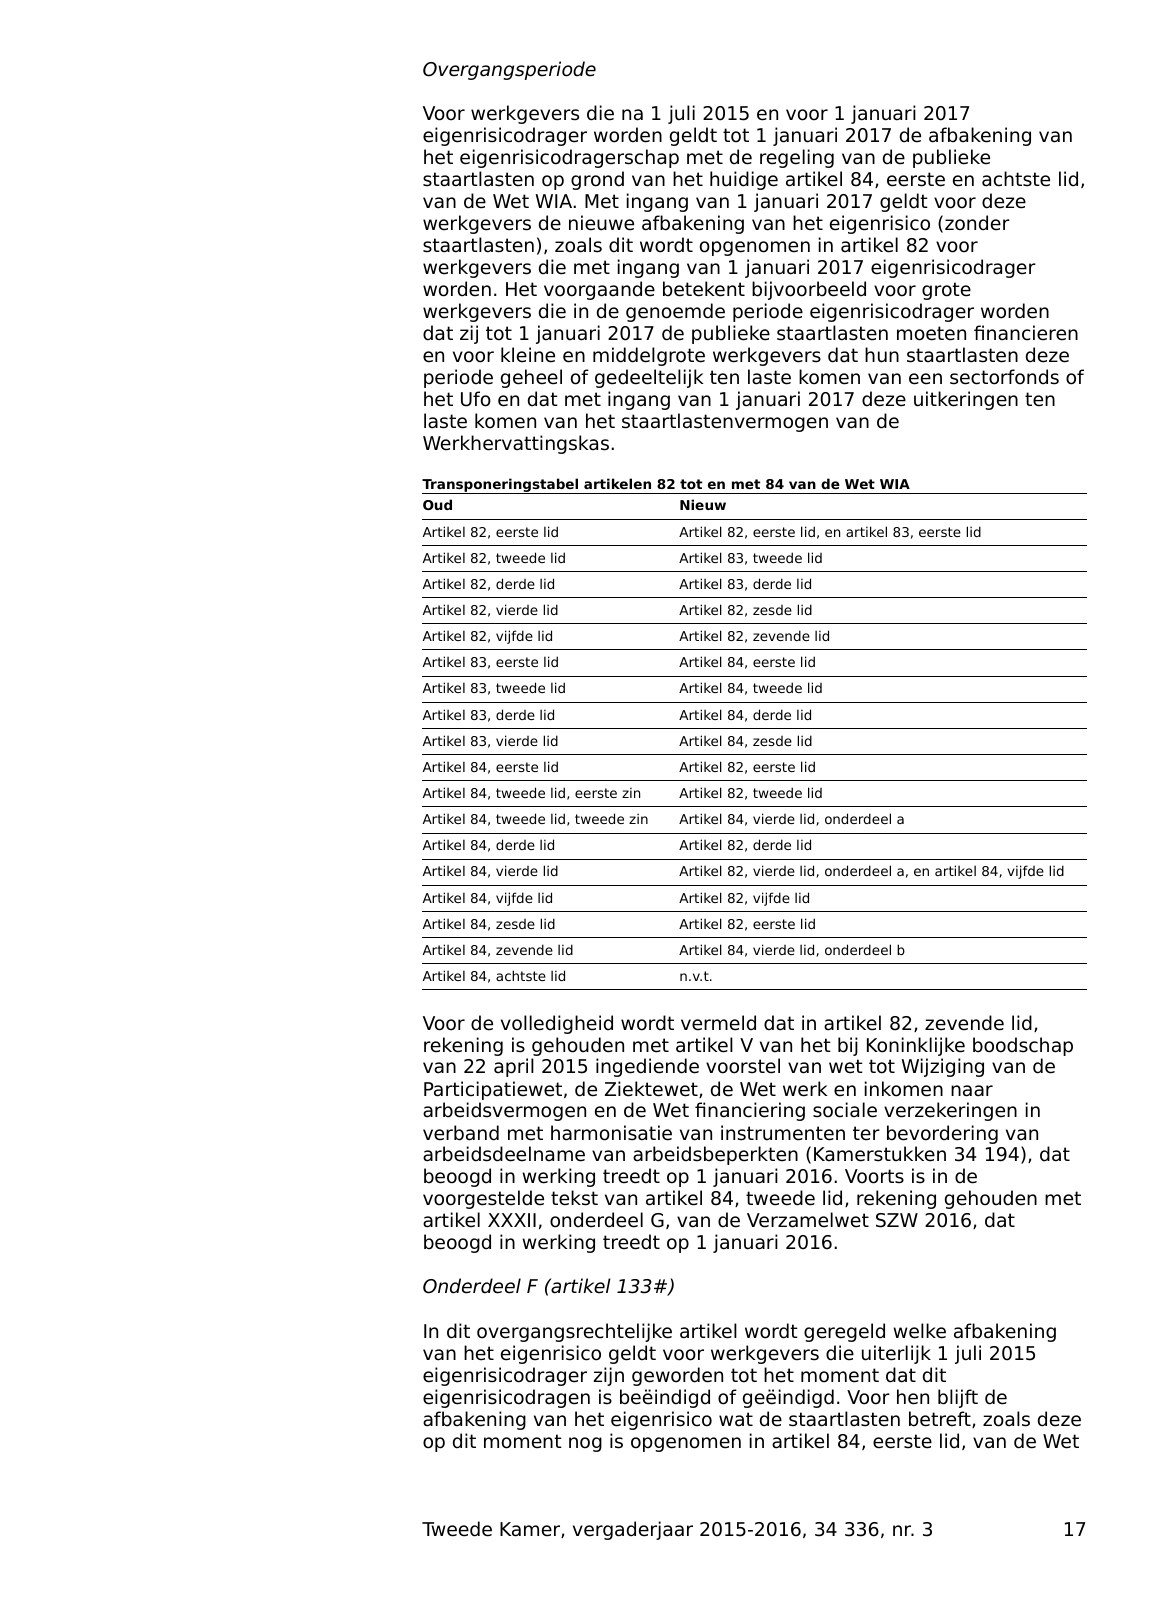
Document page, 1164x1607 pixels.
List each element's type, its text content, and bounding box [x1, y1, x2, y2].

subtitle Onderdeel F (artikel 133#) [422, 1276, 1087, 1298]
table_cell Artikel 83, tweede lid [422, 677, 673, 702]
table_cell Artikel 84, zevende lid [422, 938, 673, 963]
table_cell Artikel 83, vierde lid [422, 729, 673, 754]
table_cell Artikel 83, eerste lid [422, 650, 673, 676]
text Voor werkgevers die na 1 juli 2015 en voor 1 januari 2017 eigenrisicodrager worden geldt tot 1 januari 2017 de afbakening van het eigenrisicodragerschap met de regeling van de publieke staartlasten op grond van het huidige artikel 84, eerste en achtste lid, van de Wet WIA. Met ingang van 1 januari 2017 geldt voor deze werkgevers de nieuwe afbakening van het eigenrisico (zonder staartlasten), zoals dit wordt opgenomen in artikel 82 voor werkgevers die met ingang van 1 januari 2017 eigenrisicodrager worden. Het voorgaande betekent bijvoorbeeld voor grote werkgevers die in de genoemde periode eigenrisicodrager worden dat zij tot 1 januari 2017 de publieke staartlasten moeten financieren en voor kleine en middelgrote werkgevers dat hun staartlasten deze periode geheel of gedeeltelijk ten laste komen van een sectorfonds of het Ufo en dat met ingang van 1 januari 2017 deze uitkeringen ten laste komen van het staartlastenvermogen van de Werkhervattingskas. [422, 103, 1087, 455]
table_cell Artikel 84, tweede lid [673, 677, 1087, 702]
table_cell Artikel 84, derde lid [673, 703, 1087, 728]
table_cell Artikel 84, eerste lid [673, 650, 1087, 676]
table_cell Artikel 83, derde lid [673, 572, 1087, 597]
table_cell Artikel 82, eerste lid [673, 912, 1087, 937]
subtitle Overgangsperiode [422, 59, 1087, 81]
table_cell Artikel 84, achtste lid [422, 964, 673, 989]
table_cell n.v.t. [673, 964, 1087, 989]
table_cell Artikel 82, vierde lid [422, 598, 673, 623]
table_cell Artikel 84, vierde lid, onderdeel a [673, 807, 1087, 832]
table_cell Artikel 82, derde lid [422, 572, 673, 597]
table_cell Artikel 82, zesde lid [673, 598, 1087, 623]
table_cell Artikel 83, tweede lid [673, 546, 1087, 571]
table_cell Artikel 84, vierde lid, onderdeel b [673, 938, 1087, 963]
table_cell Artikel 84, tweede lid, tweede zin [422, 807, 673, 832]
table_cell Artikel 82, tweede lid [422, 546, 673, 571]
table_cell Artikel 82, eerste lid [422, 520, 673, 545]
table_cell Artikel 84, zesde lid [673, 729, 1087, 754]
table_cell Artikel 82, eerste lid, en artikel 83, eerste lid [673, 520, 1087, 545]
table_cell Artikel 83, derde lid [422, 703, 673, 728]
table_cell Artikel 84, tweede lid, eerste zin [422, 781, 673, 806]
table_cell Nieuw [673, 494, 1087, 519]
table_cell Artikel 82, vierde lid, onderdeel a, en artikel 84, vijfde lid [673, 860, 1087, 885]
table_cell Artikel 84, eerste lid [422, 755, 673, 780]
text In dit overgangsrechtelijke artikel wordt geregeld welke afbakening van het eigenrisico geldt voor werkgevers die uiterlijk 1 juli 2015 eigenrisicodrager zijn geworden tot het moment dat dit eigenrisicodragen is beëindigd of geëindigd. Voor hen blijft de afbakening van het eigenrisico wat de staartlasten betreft, zoals deze op dit moment nog is opgenomen in artikel 84, eerste lid, van de Wet [422, 1321, 1087, 1452]
table_cell Artikel 82, vijfde lid [422, 624, 673, 649]
table_cell Artikel 84, zesde lid [422, 912, 673, 937]
table_cell Artikel 82, vijfde lid [673, 886, 1087, 911]
table_cell Artikel 82, tweede lid [673, 781, 1087, 806]
text Voor de volledigheid wordt vermeld dat in artikel 82, zevende lid, rekening is gehouden met artikel V van het bij Koninklijke boodschap van 22 april 2015 ingediende voorstel van wet tot Wijziging van de Participatiewet, de Ziektewet, de Wet werk en inkomen naar arbeidsvermogen en de Wet financiering sociale verzekeringen in verband met harmonisatie van instrumenten ter bevordering van arbeidsdeelname van arbeidsbeperkten (Kamerstukken 34 194), dat beoogd in werking treedt op 1 januari 2016. Voorts is in de voorgestelde tekst van artikel 84, tweede lid, rekening gehouden met artikel XXXII, onderdeel G, van de Verzamelwet SZW 2016, dat beoogd in werking treedt op 1 januari 2016. [422, 1012, 1087, 1254]
table_cell Artikel 84, vierde lid [422, 860, 673, 885]
table_cell Artikel 84, derde lid [422, 834, 673, 858]
table_cell Artikel 82, zevende lid [673, 624, 1087, 649]
table_cell Oud [422, 494, 673, 519]
table_cell Artikel 82, derde lid [673, 834, 1087, 858]
table_cell Artikel 82, eerste lid [673, 755, 1087, 780]
table_cell Artikel 84, vijfde lid [422, 886, 673, 911]
table_header Transponeringstabel artikelen 82 tot en met 84 van de Wet WIA [422, 477, 1087, 492]
